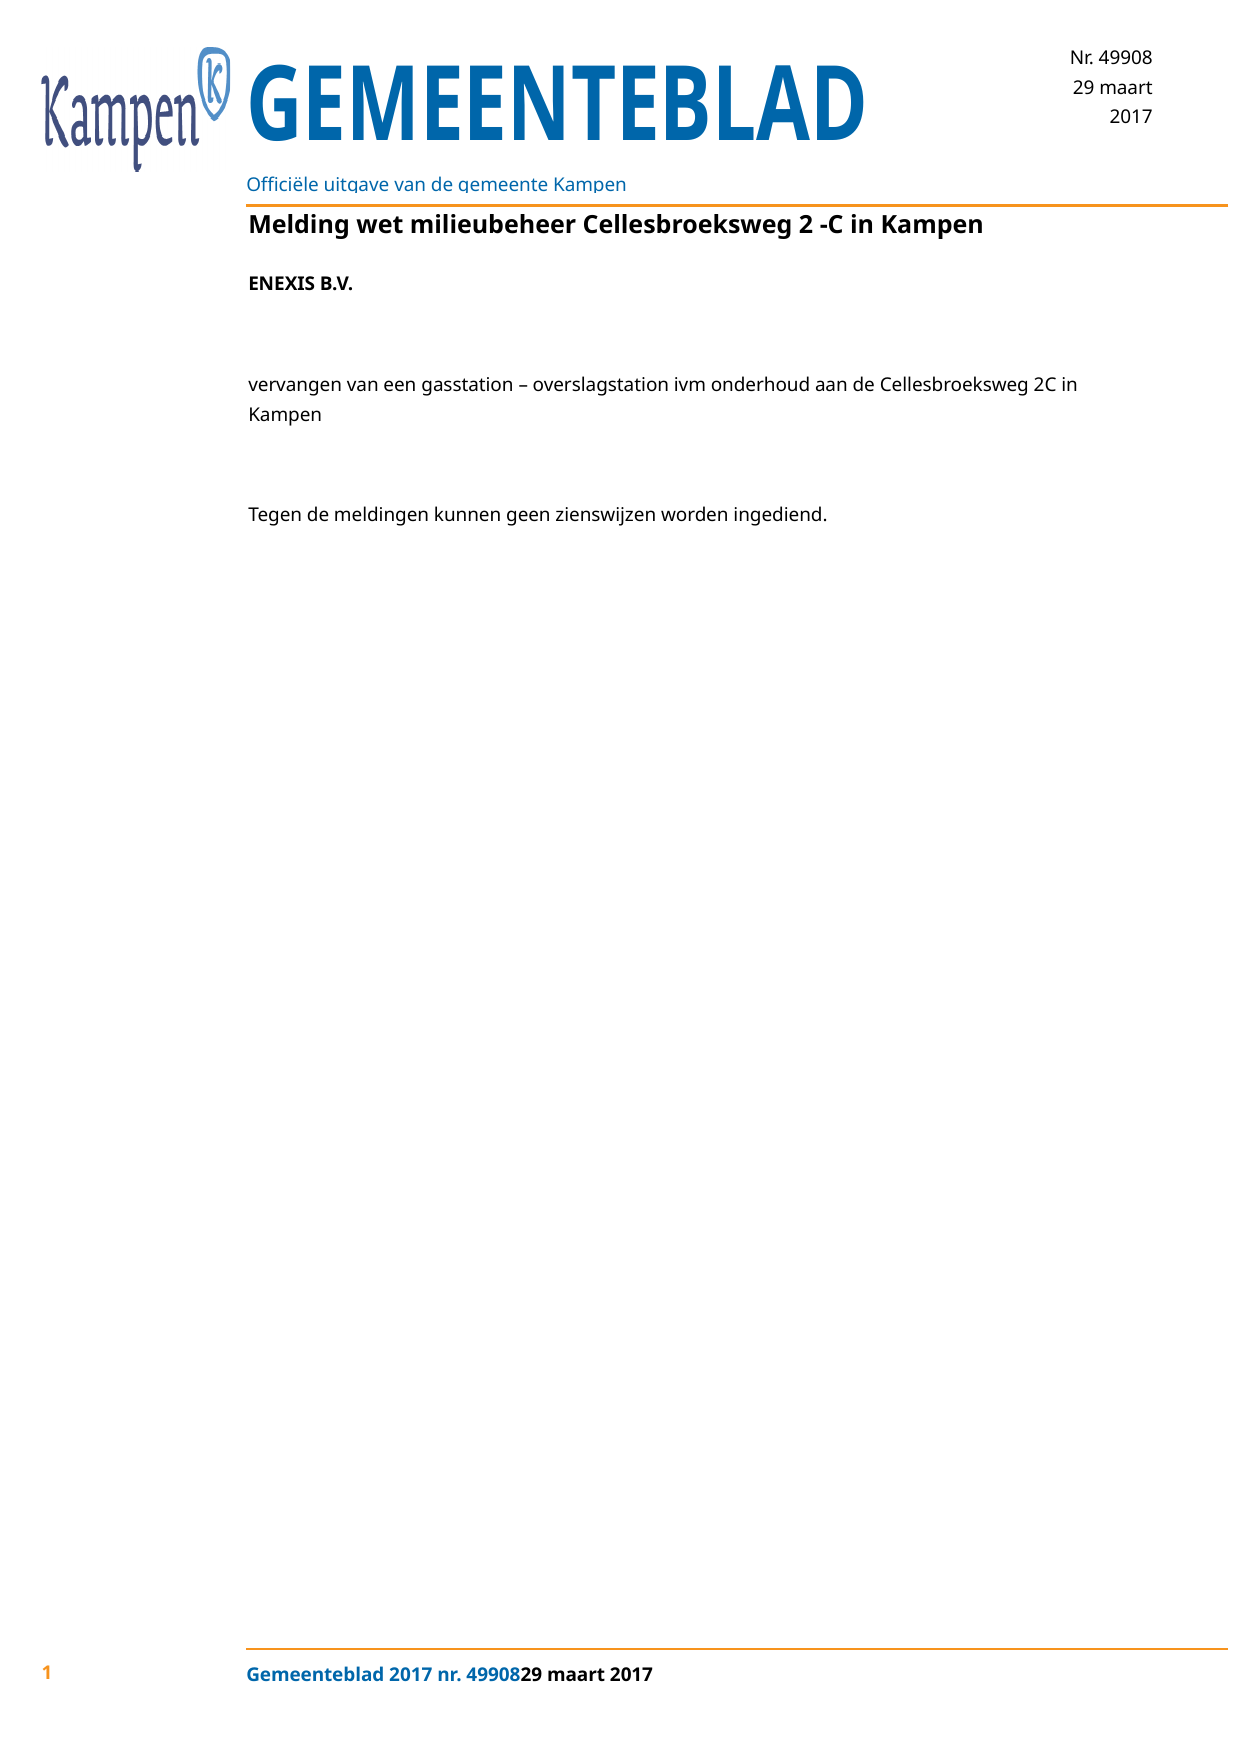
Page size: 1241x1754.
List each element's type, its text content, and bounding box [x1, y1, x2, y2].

text Melding wet milieubeheer Cellesbroeksweg 2 -C in Kampen [248, 207, 1152, 241]
text ENEXIS B.V. [248, 270, 1152, 296]
text Tegen de meldingen kunnen geen zienswijzen worden ingediend. [248, 502, 1152, 527]
text vervangen van een gasstation – overslagstation ivm onderhoud aan de Cellesbroeksweg 2C in Kampen [248, 371, 1152, 426]
picture [41, 47, 231, 172]
